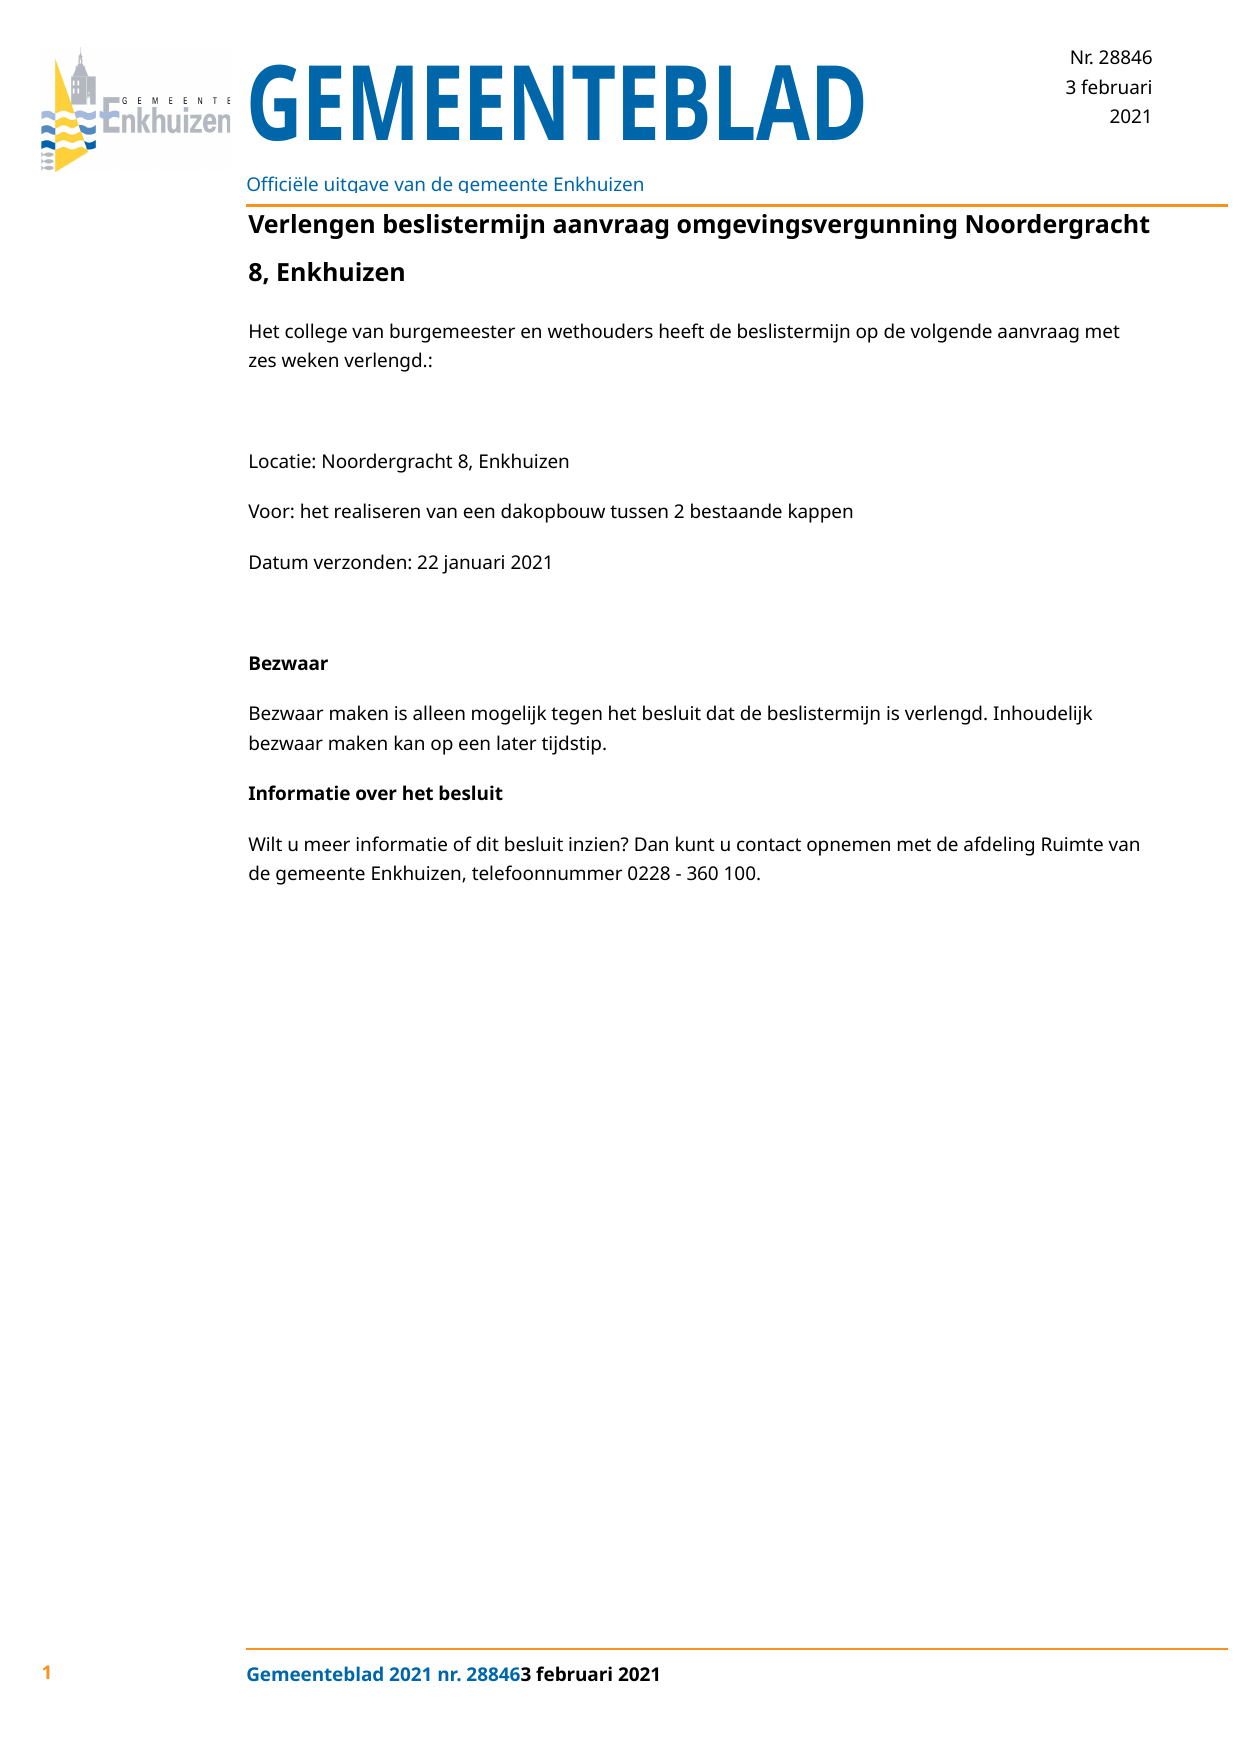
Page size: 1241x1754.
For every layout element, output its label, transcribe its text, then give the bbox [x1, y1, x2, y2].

text Informatie over het besluit [248, 780, 1152, 806]
text Bezwaar [248, 650, 1152, 676]
text Bezwaar maken is alleen mogelijk tegen het besluit dat de beslistermijn is verlengd. Inhoudelijk bezwaar maken kan op een later tijdstip. [248, 700, 1152, 756]
text Wilt u meer informatie of dit besluit inzien? Dan kunt u contact opnemen met de afdeling Ruimte van de gemeente Enkhuizen, telefoonnummer 0228 - 360 100. [248, 831, 1152, 886]
text Locatie: Noordergracht 8, Enkhuizen [248, 448, 1152, 474]
text Voor: het realiseren van een dakopbouw tussen 2 bestaande kappen [248, 499, 1152, 524]
picture [41, 47, 231, 172]
text Verlengen beslistermijn aanvraag omgevingsvergunning Noordergracht 8, Enkhuizen [248, 207, 1152, 288]
text Het college van burgemeester en wethouders heeft de beslistermijn op de volgende aanvraag met zes weken verlengd.: [248, 318, 1152, 373]
text Datum verzonden: 22 januari 2021 [248, 549, 1152, 575]
